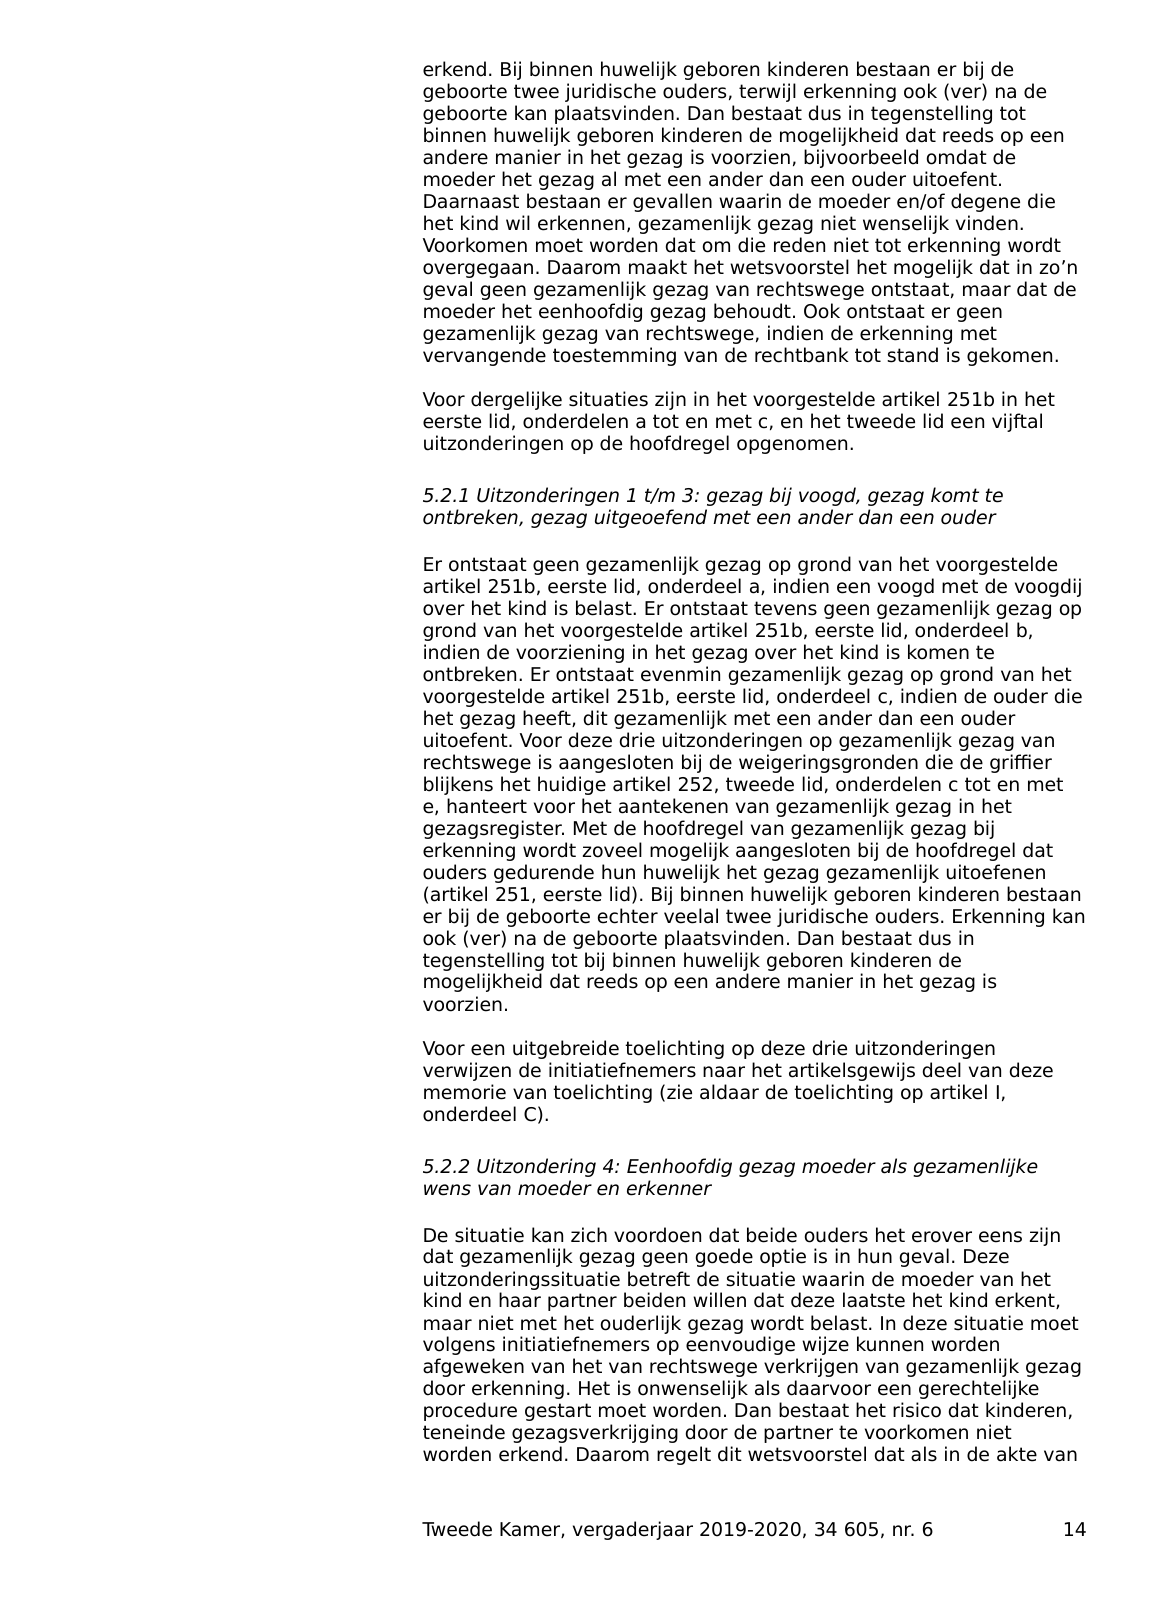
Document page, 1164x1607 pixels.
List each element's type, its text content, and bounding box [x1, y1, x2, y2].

subtitle 5.2.2 Uitzondering 4: Eenhoofdig gezag moeder als gezamenlijke wens van moeder en erkenner [422, 1156, 1087, 1199]
text Voor dergelijke situaties zijn in het voorgestelde artikel 251b in het eerste lid, onderdelen a tot en met c, en het tweede lid een vijftal uitzonderingen op de hoofdregel opgenomen. [422, 389, 1087, 455]
text Voor een uitgebreide toelichting op deze drie uitzonderingen verwijzen de initiatiefnemers naar het artikelsgewijs deel van deze memorie van toelichting (zie aldaar de toelichting op artikel I, onderdeel C). [422, 1038, 1087, 1126]
text De situatie kan zich voordoen dat beide ouders het erover eens zijn dat gezamenlijk gezag geen goede optie is in hun geval. Deze uitzonderingssituatie betreft de situatie waarin de moeder van het kind en haar partner beiden willen dat deze laatste het kind erkent, maar niet met het ouderlijk gezag wordt belast. In deze situatie moet volgens initiatiefnemers op eenvoudige wijze kunnen worden afgeweken van het van rechtswege verkrijgen van gezamenlijk gezag door erkenning. Het is onwenselijk als daarvoor een gerechtelijke procedure gestart moet worden. Dan bestaat het risico dat kinderen, teneinde gezagsverkrijging door de partner te voorkomen niet worden erkend. Daarom regelt dit wetsvoorstel dat als in de akte van [422, 1224, 1087, 1466]
subtitle 5.2.1 Uitzonderingen 1 t/m 3: gezag bij voogd, gezag komt te ontbreken, gezag uitgeoefend met een ander dan een ouder [422, 485, 1087, 529]
text Er ontstaat geen gezamenlijk gezag op grond van het voorgestelde artikel 251b, eerste lid, onderdeel a, indien een voogd met de voogdij over het kind is belast. Er ontstaat tevens geen gezamenlijk gezag op grond van het voorgestelde artikel 251b, eerste lid, onderdeel b, indien de voorziening in het gezag over het kind is komen te ontbreken. Er ontstaat evenmin gezamenlijk gezag op grond van het voorgestelde artikel 251b, eerste lid, onderdeel c, indien de ouder die het gezag heeft, dit gezamenlijk met een ander dan een ouder uitoefent. Voor deze drie uitzonderingen op gezamenlijk gezag van rechtswege is aangesloten bij de weigeringsgronden die de griffier blijkens het huidige artikel 252, tweede lid, onderdelen c tot en met e, hanteert voor het aantekenen van gezamenlijk gezag in het gezagsregister. Met de hoofdregel van gezamenlijk gezag bij erkenning wordt zoveel mogelijk aangesloten bij de hoofdregel dat ouders gedurende hun huwelijk het gezag gezamenlijk uitoefenen (artikel 251, eerste lid). Bij binnen huwelijk geboren kinderen bestaan er bij de geboorte echter veelal twee juridische ouders. Erkenning kan ook (ver) na de geboorte plaatsvinden. Dan bestaat dus in tegenstelling tot bij binnen huwelijk geboren kinderen de mogelijkheid dat reeds op een andere manier in het gezag is voorzien. [422, 554, 1087, 1015]
text erkend. Bij binnen huwelijk geboren kinderen bestaan er bij de geboorte twee juridische ouders, terwijl erkenning ook (ver) na de geboorte kan plaatsvinden. Dan bestaat dus in tegenstelling tot binnen huwelijk geboren kinderen de mogelijkheid dat reeds op een andere manier in het gezag is voorzien, bijvoorbeeld omdat de moeder het gezag al met een ander dan een ouder uitoefent. Daarnaast bestaan er gevallen waarin de moeder en/of degene die het kind wil erkennen, gezamenlijk gezag niet wenselijk vinden. Voorkomen moet worden dat om die reden niet tot erkenning wordt overgegaan. Daarom maakt het wetsvoorstel het mogelijk dat in zo’n geval geen gezamenlijk gezag van rechtswege ontstaat, maar dat de moeder het eenhoofdig gezag behoudt. Ook ontstaat er geen gezamenlijk gezag van rechtswege, indien de erkenning met vervangende toestemming van de rechtbank tot stand is gekomen. [422, 59, 1087, 367]
